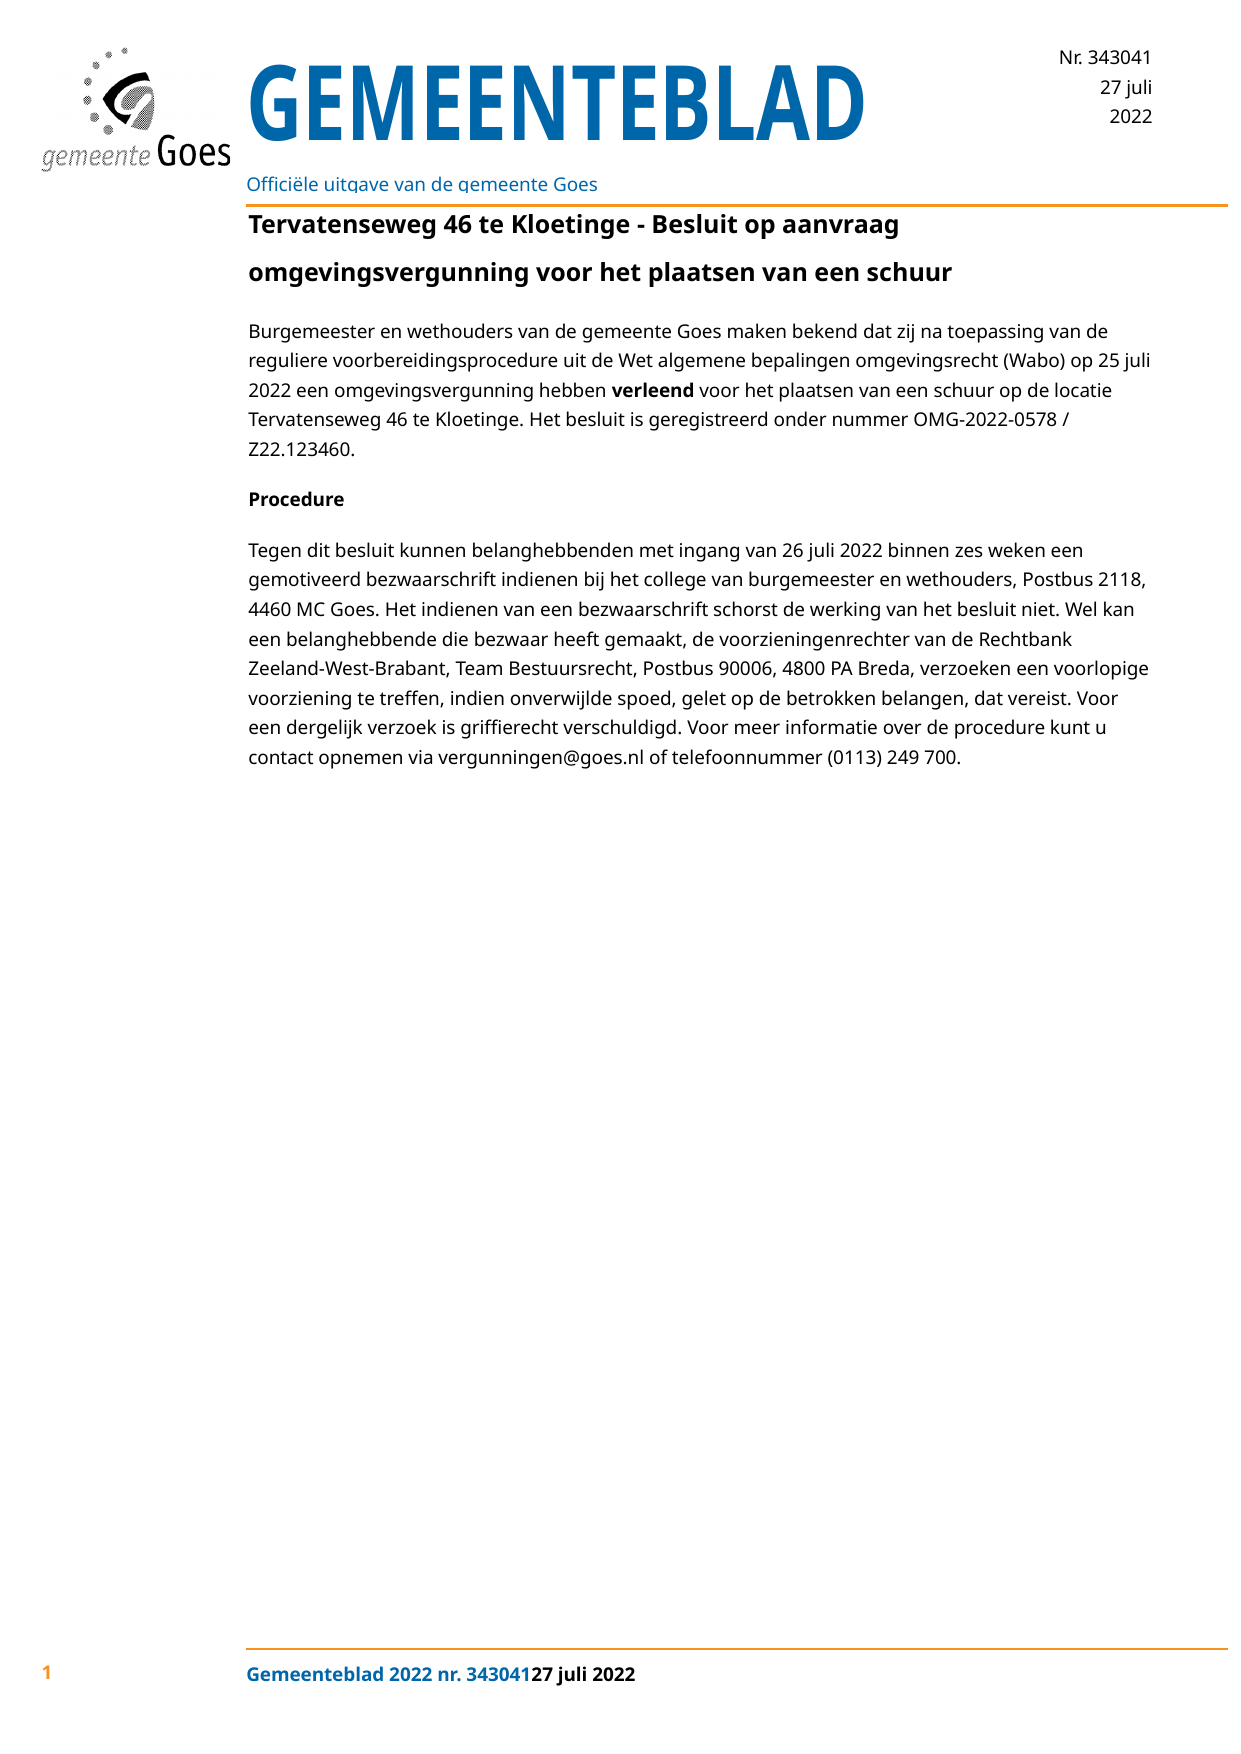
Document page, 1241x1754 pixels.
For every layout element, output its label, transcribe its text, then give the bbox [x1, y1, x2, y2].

text Burgemeester en wethouders van de gemeente Goes maken bekend dat zij na toepassing van de reguliere voorbereidingsprocedure uit de Wet algemene bepalingen omgevingsrecht (Wabo) op 25 juli 2022 een omgevingsvergunning hebben verleend voor het plaatsen van een schuur op de locatie Tervatenseweg 46 te Kloetinge. Het besluit is geregistreerd onder nummer OMG-2022-0578 / Z22.123460. [248, 318, 1152, 462]
picture [41, 47, 231, 172]
text Tervatenseweg 46 te Kloetinge - Besluit op aanvraag omgevingsvergunning voor het plaatsen van een schuur [248, 207, 1152, 288]
text Tegen dit besluit kunnen belanghebbenden met ingang van 26 juli 2022 binnen zes weken een gemotiveerd bezwaarschrift indienen bij het college van burgemeester en wethouders, Postbus 2118, 4460 MC Goes. Het indienen van een bezwaarschrift schorst de werking van het besluit niet. Wel kan een belanghebbende die bezwaar heeft gemaakt, de voorzieningenrechter van de Rechtbank Zeeland-West-Brabant, Team Bestuursrecht, Postbus 90006, 4800 PA Breda, verzoeken een voorlopige voorziening te treffen, indien onverwijlde spoed, gelet op de betrokken belangen, dat vereist. Voor een dergelijk verzoek is griffierecht verschuldigd. Voor meer informatie over de procedure kunt u contact opnemen via vergunningen@goes.nl of telefoonnummer (0113) 249 700. [248, 537, 1152, 770]
text Procedure [248, 487, 1152, 512]
